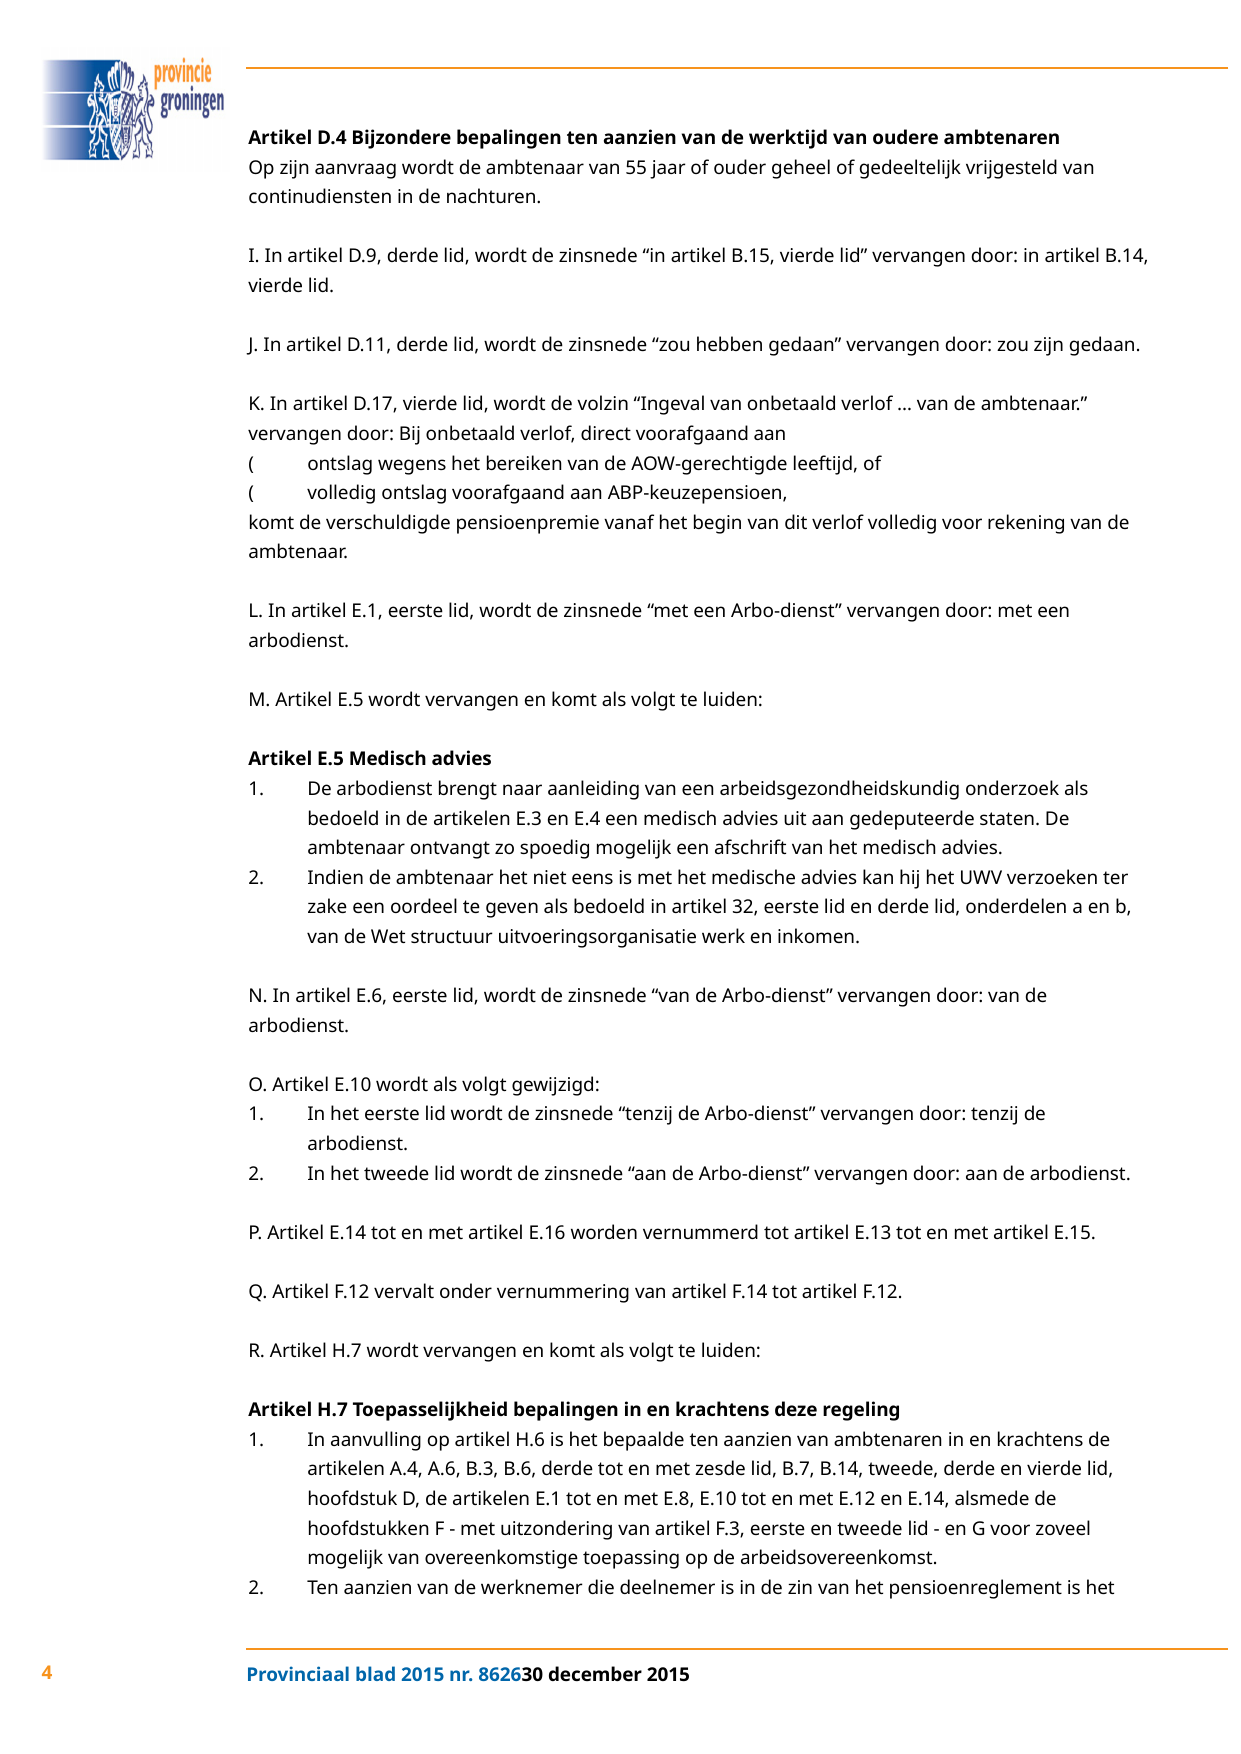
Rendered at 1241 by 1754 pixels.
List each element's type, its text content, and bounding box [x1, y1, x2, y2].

text Artikel D.4 Bijzondere bepalingen ten aanzien van de werktijd van oudere ambtenaren [248, 124, 1152, 150]
text R. Artikel H.7 wordt vervangen en komt als volgt te luiden: [248, 1337, 1152, 1363]
picture [41, 47, 231, 172]
list Ten aanzien van de werknemer die deelnemer is in de zin van het pensioenreglement is het [248, 1574, 1152, 1600]
text komt de verschuldigde pensioenpremie vanaf het begin van dit verlof volledig voor rekening van de ambtenaar. [248, 509, 1152, 564]
list In aanvulling op artikel H.6 is het bepaalde ten aanzien van ambtenaren in en krachtens de artikelen A.4, A.6, B.3, B.6, derde tot en met zesde lid, B.7, B.14, tweede, derde en vierde lid, hoofdstuk D, de artikelen E.1 tot en met E.8, E.10 tot en met E.12 en E.14, alsmede de hoofdstukken F - met uitzondering van artikel F.3, eerste en tweede lid - en G voor zoveel mogelijk van overeenkomstige toepassing op de arbeidsovereenkomst. [248, 1426, 1152, 1570]
text N. In artikel E.6, eerste lid, wordt de zinsnede “van de Arbo-dienst” vervangen door: van de arbodienst. [248, 982, 1152, 1038]
list In het eerste lid wordt de zinsnede “tenzij de Arbo-dienst” vervangen door: tenzij de arbodienst. [248, 1101, 1152, 1156]
text Q. Artikel F.12 vervalt onder vernummering van artikel F.14 tot artikel F.12. [248, 1278, 1152, 1304]
text M. Artikel E.5 wordt vervangen en komt als volgt te luiden: [248, 686, 1152, 712]
text K. In artikel D.17, vierde lid, wordt de volzin “Ingeval van onbetaald verlof … van de ambtenaar.” vervangen door: Bij onbetaald verlof, direct voorafgaand aan [248, 391, 1152, 446]
list De arbodienst brengt naar aanleiding van een arbeidsgezondheidskundig onderzoek als bedoeld in de artikelen E.3 en E.4 een medisch advies uit aan gedeputeerde staten. De ambtenaar ontvangt zo spoedig mogelijk een afschrift van het medisch advies. [248, 775, 1152, 860]
text J. In artikel D.11, derde lid, wordt de zinsnede “zou hebben gedaan” vervangen door: zou zijn gedaan. [248, 331, 1152, 357]
text I. In artikel D.9, derde lid, wordt de zinsnede “in artikel B.15, vierde lid” vervangen door: in artikel B.14, vierde lid. [248, 243, 1152, 298]
list In het tweede lid wordt de zinsnede “aan de Arbo-dienst” vervangen door: aan de arbodienst. [248, 1160, 1152, 1186]
text Artikel H.7 Toepasselijkheid bepalingen in en krachtens deze regeling [248, 1396, 1152, 1422]
list ontslag wegens het bereiken van de AOW-gerechtigde leeftijd, of [248, 450, 1152, 476]
text Artikel E.5 Medisch advies [248, 746, 1152, 771]
list volledig ontslag voorafgaand aan ABP-keuzepensioen, [248, 479, 1152, 505]
text L. In artikel E.1, eerste lid, wordt de zinsnede “met een Arbo-dienst” vervangen door: met een arbodienst. [248, 598, 1152, 653]
text O. Artikel E.10 wordt als volgt gewijzigd: [248, 1071, 1152, 1097]
list Indien de ambtenaar het niet eens is met het medische advies kan hij het UWV verzoeken ter zake een oordeel te geven als bedoeld in artikel 32, eerste lid en derde lid, onderdelen a en b, van de Wet structuur uitvoeringsorganisatie werk en inkomen. [248, 864, 1152, 949]
text Op zijn aanvraag wordt de ambtenaar van 55 jaar of ouder geheel of gedeeltelijk vrijgesteld van continudiensten in de nachturen. [248, 154, 1152, 209]
text P. Artikel E.14 tot en met artikel E.16 worden vernummerd tot artikel E.13 tot en met artikel E.15. [248, 1219, 1152, 1245]
